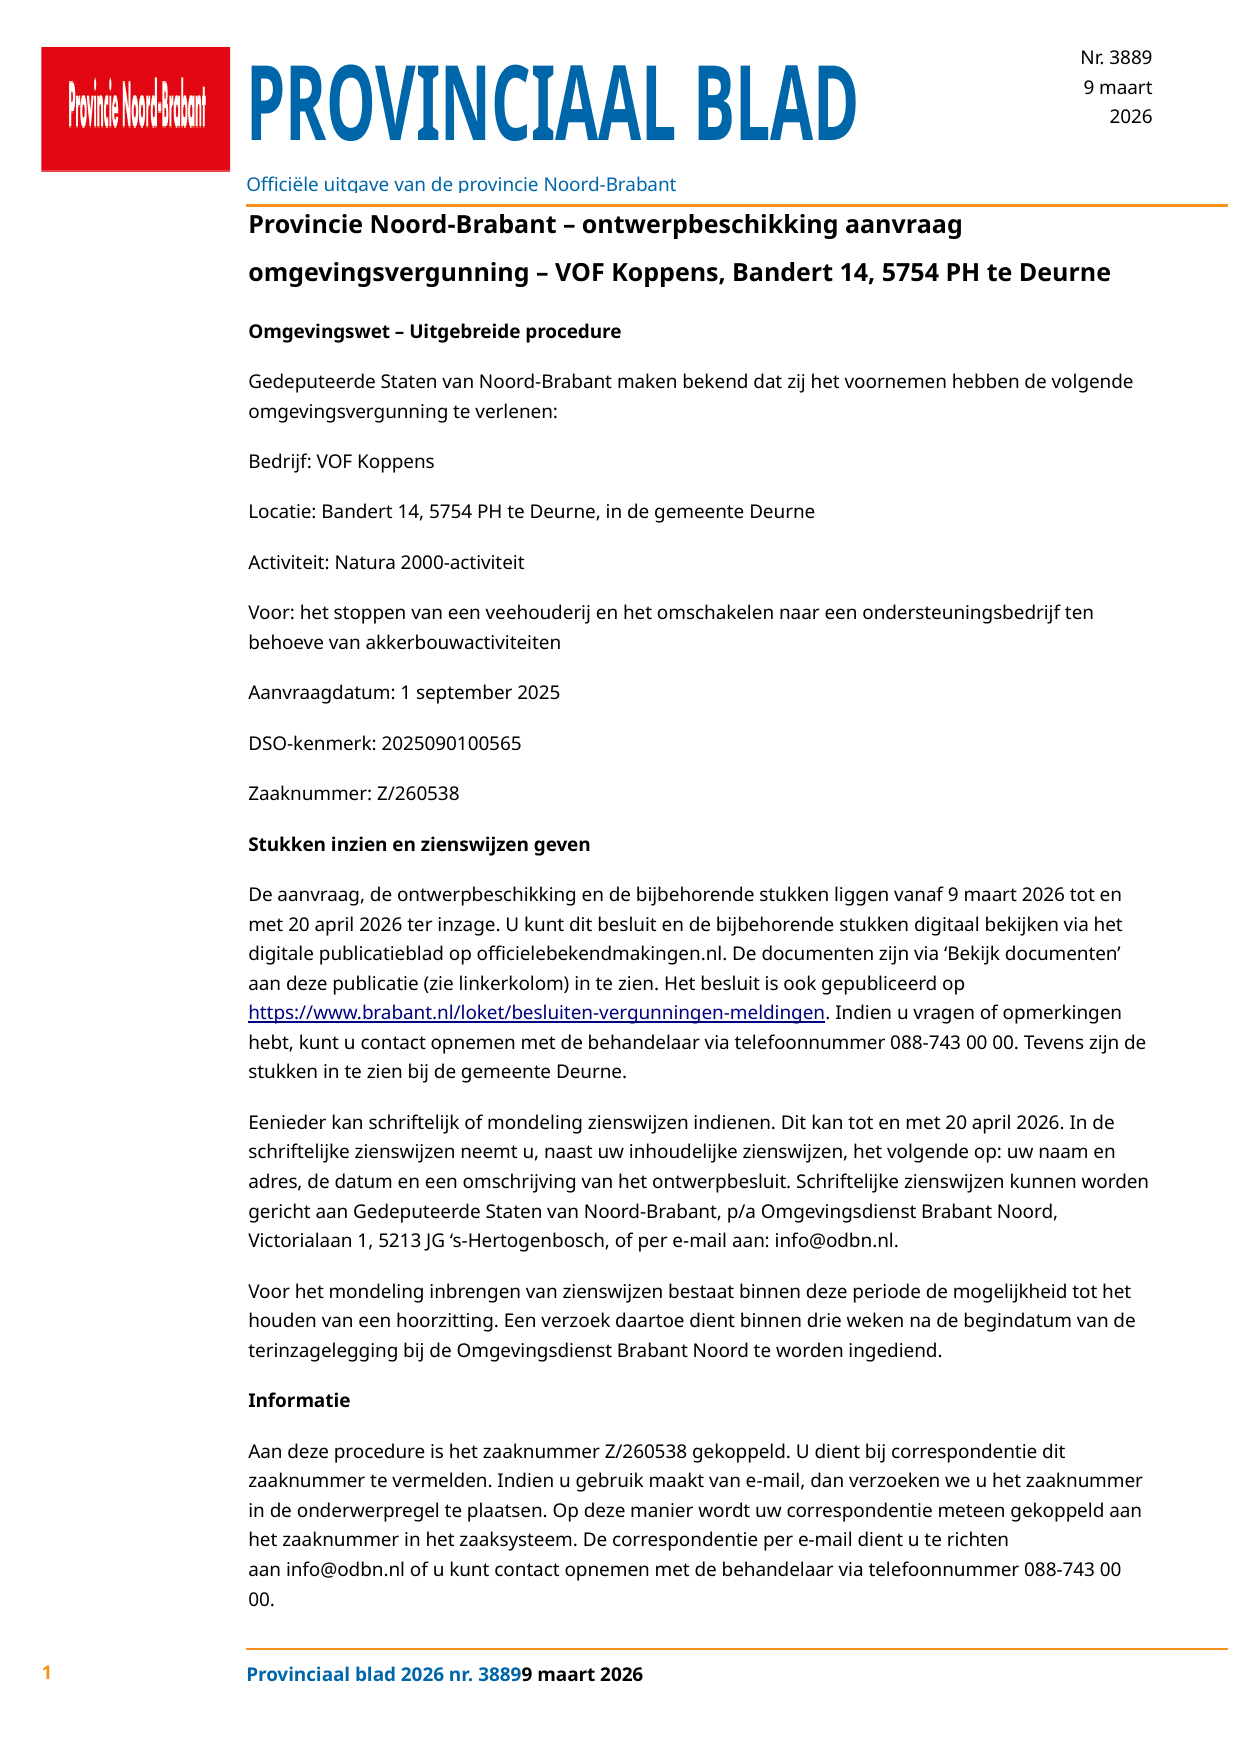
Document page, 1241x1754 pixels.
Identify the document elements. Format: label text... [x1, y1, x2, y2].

text DSO-kenmerk: 2025090100565 [248, 730, 1152, 756]
text Voor het mondeling inbrengen van zienswijzen bestaat binnen deze periode de mogelijkheid tot het houden van een hoorzitting. Een verzoek daartoe dient binnen drie weken na de begindatum van de terinzagelegging bij de Omgevingsdienst Brabant Noord te worden ingediend. [248, 1278, 1152, 1363]
text Aan deze procedure is het zaaknummer Z/260538 gekoppeld. U dient bij correspondentie dit zaaknummer te vermelden. Indien u gebruik maakt van e-mail, dan verzoeken we u het zaaknummer in de onderwerpregel te plaatsen. Op deze manier wordt uw correspondentie meteen gekoppeld aan het zaaknummer in het zaaksysteem. De correspondentie per e-mail dient u te richten aan info@odbn.nl of u kunt contact opnemen met de behandelaar via telefoonnummer 088-743 00 00. [248, 1438, 1152, 1612]
text Aanvraagdatum: 1 september 2025 [248, 679, 1152, 705]
text Gedeputeerde Staten van Noord-Brabant maken bekend dat zij het voornemen hebben de volgende omgevingsvergunning te verlenen: [248, 368, 1152, 424]
picture [41, 47, 231, 172]
text Stukken inzien en zienswijzen geven [248, 831, 1152, 857]
text Informatie [248, 1387, 1152, 1413]
text Activiteit: Natura 2000-activiteit [248, 549, 1152, 575]
text De aanvraag, de ontwerpbeschikking en de bijbehorende stukken liggen vanaf 9 maart 2026 tot en met 20 april 2026 ter inzage. U kunt dit besluit en de bijbehorende stukken digitaal bekijken via het digitale publicatieblad op officielebekendmakingen.nl. De documenten zijn via ‘Bekijk documenten’ aan deze publicatie (zie linkerkolom) in te zien. Het besluit is ook gepubliceerd op https://www.brabant.nl/loket/besluiten-vergunningen-meldingen. Indien u vragen of opmerkingen hebt, kunt u contact opnemen met de behandelaar via telefoonnummer 088-743 00 00. Tevens zijn de stukken in te zien bij de gemeente Deurne. [248, 881, 1152, 1084]
text Eenieder kan schriftelijk of mondeling zienswijzen indienen. Dit kan tot en met 20 april 2026. In de schriftelijke zienswijzen neemt u, naast uw inhoudelijke zienswijzen, het volgende op: uw naam en adres, de datum en een omschrijving van het ontwerpbesluit. Schriftelijke zienswijzen kunnen worden gericht aan Gedeputeerde Staten van Noord-Brabant, p/a Omgevingsdienst Brabant Noord, Victorialaan 1, 5213 JG ‘s-Hertogenbosch, of per e-mail aan: info@odbn.nl. [248, 1109, 1152, 1253]
text Zaaknummer: Z/260538 [248, 780, 1152, 806]
text Provincie Noord-Brabant – ontwerpbeschikking aanvraag omgevingsvergunning – VOF Koppens, Bandert 14, 5754 PH te Deurne [248, 207, 1152, 288]
text Voor: het stoppen van een veehouderij en het omschakelen naar een ondersteuningsbedrijf ten behoeve van akkerbouwactiviteiten [248, 599, 1152, 655]
text Omgevingswet – Uitgebreide procedure [248, 318, 1152, 344]
text Locatie: Bandert 14, 5754 PH te Deurne, in de gemeente Deurne [248, 499, 1152, 524]
text Bedrijf: VOF Koppens [248, 448, 1152, 474]
